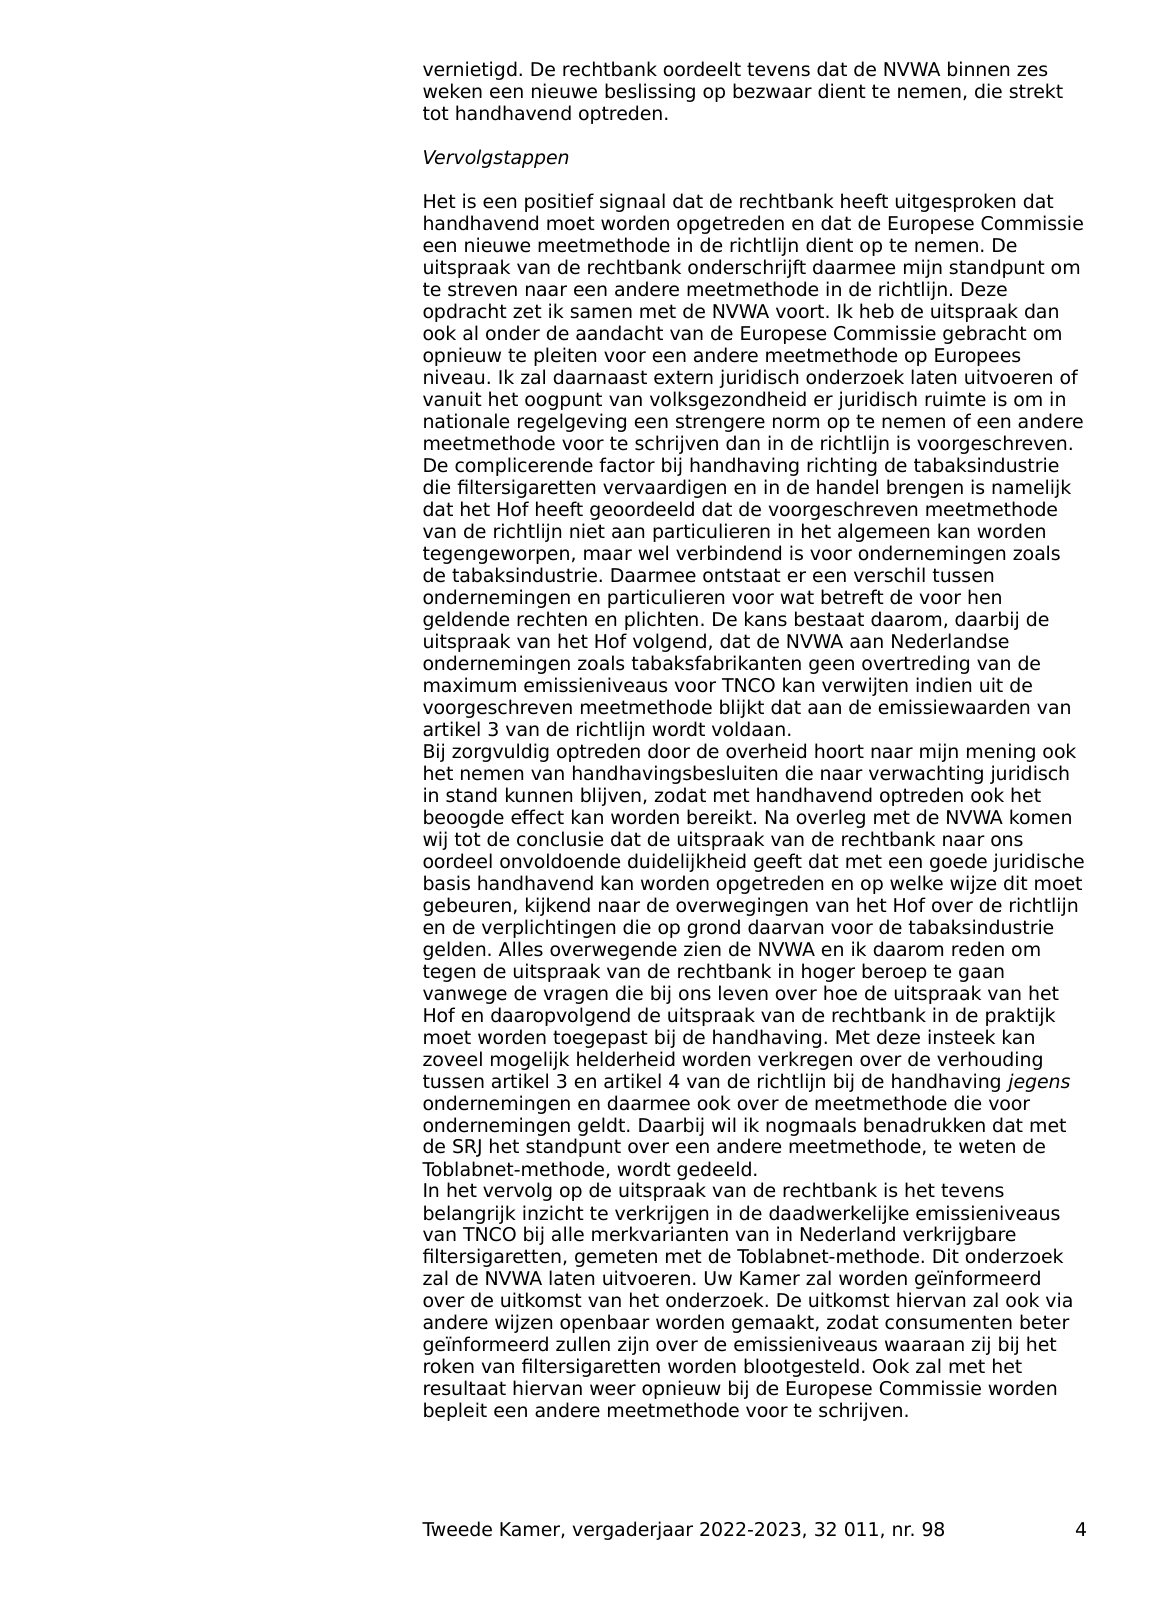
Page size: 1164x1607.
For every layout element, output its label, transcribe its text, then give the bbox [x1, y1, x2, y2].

text vernietigd. De rechtbank oordeelt tevens dat de NVWA binnen zes weken een nieuwe beslissing op bezwaar dient te nemen, die strekt tot handhavend optreden. [422, 59, 1087, 125]
subtitle Vervolgstappen [422, 147, 1087, 169]
text In het vervolg op de uitspraak van de rechtbank is het tevens belangrijk inzicht te verkrijgen in de daadwerkelijke emissieniveaus van TNCO bij alle merkvarianten van in Nederland verkrijgbare filtersigaretten, gemeten met de Toblabnet-methode. Dit onderzoek zal de NVWA laten uitvoeren. Uw Kamer zal worden geïnformeerd over de uitkomst van het onderzoek. De uitkomst hiervan zal ook via andere wijzen openbaar worden gemaakt, zodat consumenten beter geïnformeerd zullen zijn over de emissieniveaus waaraan zij bij het roken van filtersigaretten worden blootgesteld. Ook zal met het resultaat hiervan weer opnieuw bij de Europese Commissie worden bepleit een andere meetmethode voor te schrijven. [422, 1180, 1087, 1422]
text Het is een positief signaal dat de rechtbank heeft uitgesproken dat handhavend moet worden opgetreden en dat de Europese Commissie een nieuwe meetmethode in de richtlijn dient op te nemen. De uitspraak van de rechtbank onderschrijft daarmee mijn standpunt om te streven naar een andere meetmethode in de richtlijn. Deze opdracht zet ik samen met de NVWA voort. Ik heb de uitspraak dan ook al onder de aandacht van de Europese Commissie gebracht om opnieuw te pleiten voor een andere meetmethode op Europees niveau. Ik zal daarnaast extern juridisch onderzoek laten uitvoeren of vanuit het oogpunt van volksgezondheid er juridisch ruimte is om in nationale regelgeving een strengere norm op te nemen of een andere meetmethode voor te schrijven dan in de richtlijn is voorgeschreven. [422, 191, 1087, 455]
text Bij zorgvuldig optreden door de overheid hoort naar mijn mening ook het nemen van handhavingsbesluiten die naar verwachting juridisch in stand kunnen blijven, zodat met handhavend optreden ook het beoogde effect kan worden bereikt. Na overleg met de NVWA komen wij tot de conclusie dat de uitspraak van de rechtbank naar ons oordeel onvoldoende duidelijkheid geeft dat met een goede juridische basis handhavend kan worden opgetreden en op welke wijze dit moet gebeuren, kijkend naar de overwegingen van het Hof over de richtlijn en de verplichtingen die op grond daarvan voor de tabaksindustrie gelden. Alles overwegende zien de NVWA en ik daarom reden om tegen de uitspraak van de rechtbank in hoger beroep te gaan vanwege de vragen die bij ons leven over hoe de uitspraak van het Hof en daaropvolgend de uitspraak van de rechtbank in de praktijk moet worden toegepast bij de handhaving. Met deze insteek kan zoveel mogelijk helderheid worden verkregen over de verhouding tussen artikel 3 en artikel 4 van de richtlijn bij de handhaving jegens ondernemingen en daarmee ook over de meetmethode die voor ondernemingen geldt. Daarbij wil ik nogmaals benadrukken dat met de SRJ het standpunt over een andere meetmethode, te weten de Toblabnet-methode, wordt gedeeld. [422, 741, 1087, 1180]
text De complicerende factor bij handhaving richting de tabaksindustrie die filtersigaretten vervaardigen en in de handel brengen is namelijk dat het Hof heeft geoordeeld dat de voorgeschreven meetmethode van de richtlijn niet aan particulieren in het algemeen kan worden tegengeworpen, maar wel verbindend is voor ondernemingen zoals de tabaksindustrie. Daarmee ontstaat er een verschil tussen ondernemingen en particulieren voor wat betreft de voor hen geldende rechten en plichten. De kans bestaat daarom, daarbij de uitspraak van het Hof volgend, dat de NVWA aan Nederlandse ondernemingen zoals tabaksfabrikanten geen overtreding van de maximum emissieniveaus voor TNCO kan verwijten indien uit de voorgeschreven meetmethode blijkt dat aan de emissiewaarden van artikel 3 van de richtlijn wordt voldaan. [422, 455, 1087, 741]
